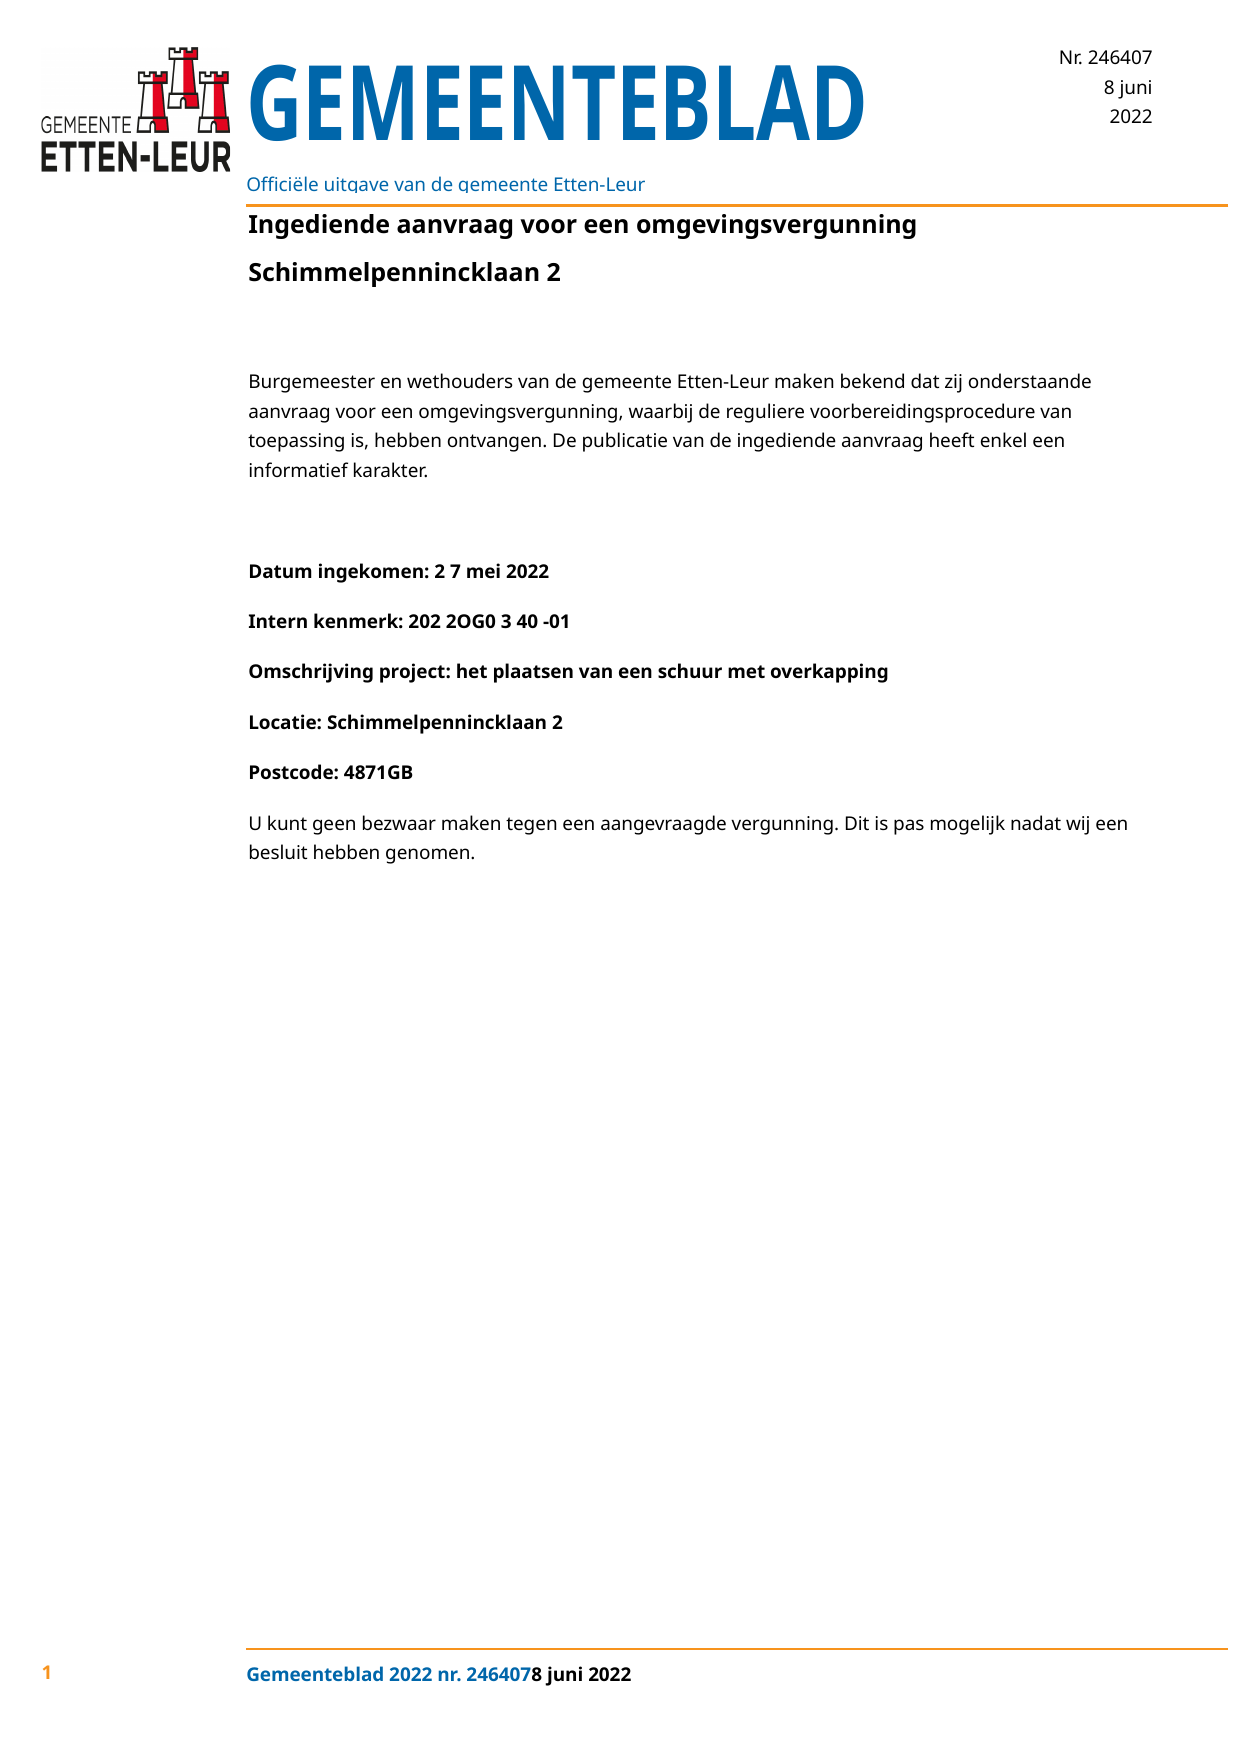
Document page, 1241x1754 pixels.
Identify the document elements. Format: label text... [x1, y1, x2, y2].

text Postcode: 4871GB [248, 759, 1152, 785]
text Datum ingekomen: 2 7 mei 2022 [248, 558, 1152, 584]
text Omschrijving project: het plaatsen van een schuur met overkapping [248, 659, 1152, 684]
text U kunt geen bezwaar maken tegen een aangevraagde vergunning. Dit is pas mogelijk nadat wij een besluit hebben genomen. [248, 810, 1152, 865]
text Locatie: Schimmelpennincklaan 2 [248, 709, 1152, 735]
text Burgemeester en wethouders van de gemeente Etten-Leur maken bekend dat zij onderstaande aanvraag voor een omgevingsvergunning, waarbij de reguliere voorbereidingsprocedure van toepassing is, hebben ontvangen. De publicatie van de ingediende aanvraag heeft enkel een informatief karakter. [248, 368, 1152, 483]
text Ingediende aanvraag voor een omgevingsvergunning Schimmelpennincklaan 2 [248, 207, 1152, 288]
text Intern kenmerk: 202 2OG0 3 40 -01 [248, 608, 1152, 634]
picture [41, 47, 231, 172]
